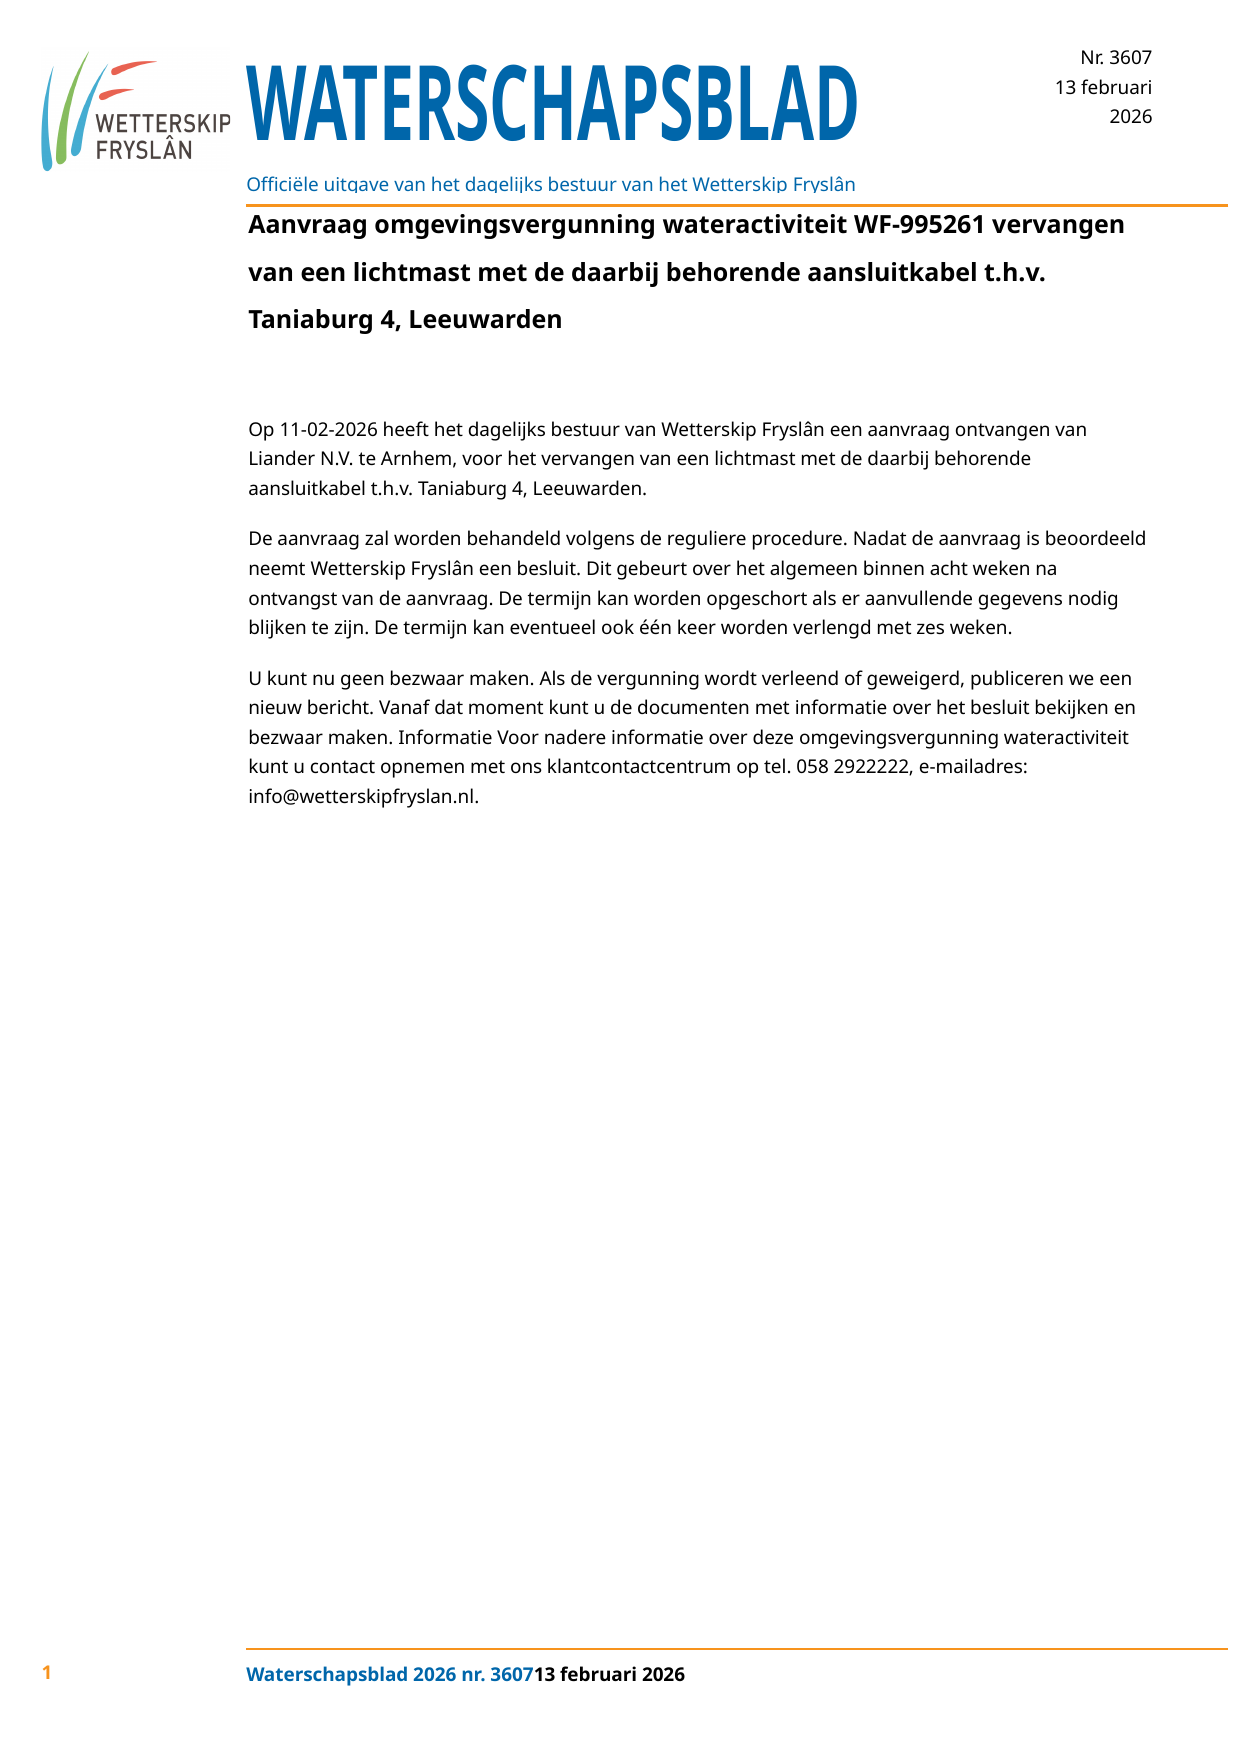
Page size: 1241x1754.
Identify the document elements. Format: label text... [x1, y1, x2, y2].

text U kunt nu geen bezwaar maken. Als de vergunning wordt verleend of geweigerd, publiceren we een nieuw bericht. Vanaf dat moment kunt u de documenten met informatie over het besluit bekijken en bezwaar maken. Informatie Voor nadere informatie over deze omgevingsvergunning wateractiviteit kunt u contact opnemen met ons klantcontactcentrum op tel. 058 2922222, e-mailadres: info@wetterskipfryslan.nl. [248, 665, 1152, 809]
text Aanvraag omgevingsvergunning wateractiviteit WF-995261 vervangen van een lichtmast met de daarbij behorende aansluitkabel t.h.v. Taniaburg 4, Leeuwarden [248, 207, 1152, 336]
text De aanvraag zal worden behandeld volgens de reguliere procedure. Nadat de aanvraag is beoordeeld neemt Wetterskip Fryslân een besluit. Dit gebeurt over het algemeen binnen acht weken na ontvangst van de aanvraag. De termijn kan worden opgeschort als er aanvullende gegevens nodig blijken te zijn. De termijn kan eventueel ook één keer worden verlengd met zes weken. [248, 526, 1152, 640]
text Op 11-02-2026 heeft het dagelijks bestuur van Wetterskip Fryslân een aanvraag ontvangen van Liander N.V. te Arnhem, voor het vervangen van een lichtmast met de daarbij behorende aansluitkabel t.h.v. Taniaburg 4, Leeuwarden. [248, 416, 1152, 501]
picture [41, 47, 231, 172]
